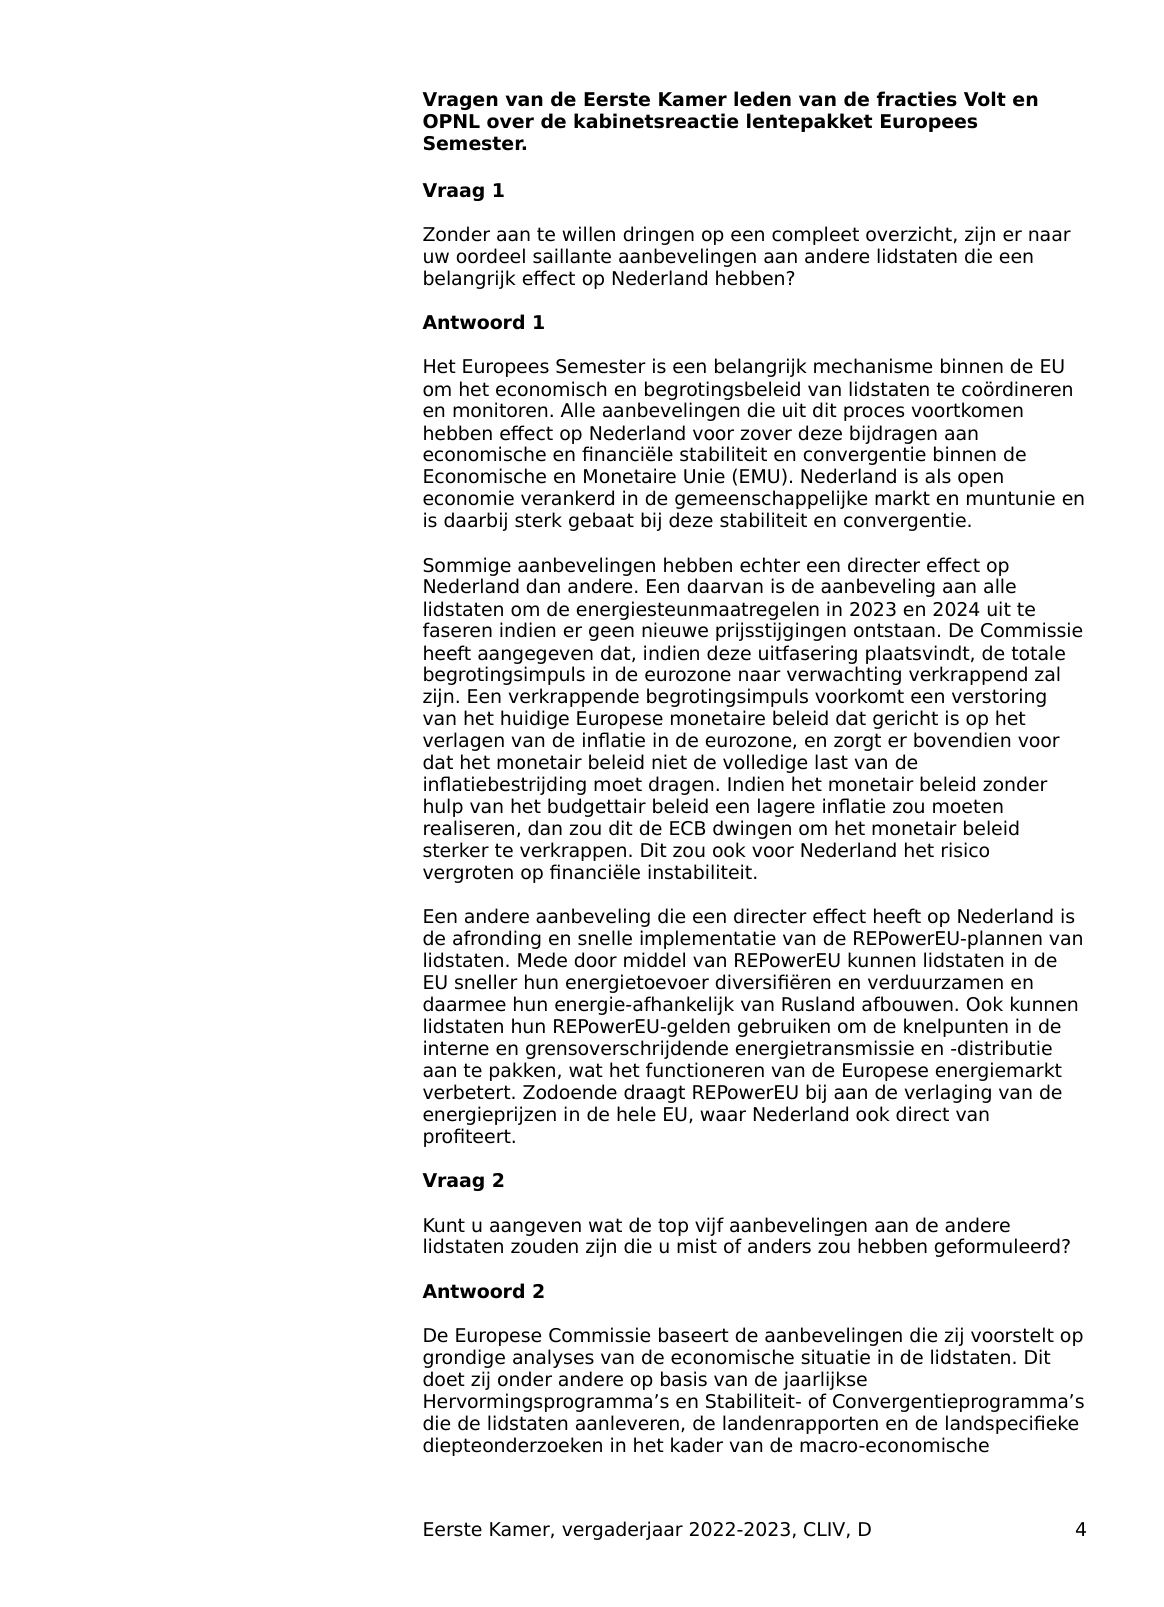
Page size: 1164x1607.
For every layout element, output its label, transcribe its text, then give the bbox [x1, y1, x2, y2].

subtitle Vraag 1 [422, 180, 1087, 202]
text Het Europees Semester is een belangrijk mechanisme binnen de EU om het economisch en begrotingsbeleid van lidstaten te coördineren en monitoren. Alle aanbevelingen die uit dit proces voortkomen hebben effect op Nederland voor zover deze bijdragen aan economische en financiële stabiliteit en convergentie binnen de Economische en Monetaire Unie (EMU). Nederland is als open economie verankerd in de gemeenschappelijke markt en muntunie en is daarbij sterk gebaat bij deze stabiliteit en convergentie. [422, 356, 1087, 532]
subtitle Vragen van de Eerste Kamer leden van de fracties Volt en OPNL over de kabinetsreactie lentepakket Europees Semester. [422, 89, 1087, 155]
text Een andere aanbeveling die een directer effect heeft op Nederland is de afronding en snelle implementatie van de REPowerEU-plannen van lidstaten. Mede door middel van REPowerEU kunnen lidstaten in de EU sneller hun energietoevoer diversifiëren en verduurzamen en daarmee hun energie-afhankelijk van Rusland afbouwen. Ook kunnen lidstaten hun REPowerEU-gelden gebruiken om de knelpunten in de interne en grensoverschrijdende energietransmissie en -distributie aan te pakken, wat het functioneren van de Europese energiemarkt verbetert. Zodoende draagt REPowerEU bij aan de verlaging van de energieprijzen in de hele EU, waar Nederland ook direct van profiteert. [422, 906, 1087, 1148]
text Zonder aan te willen dringen op een compleet overzicht, zijn er naar uw oordeel saillante aanbevelingen aan andere lidstaten die een belangrijk effect op Nederland hebben? [422, 224, 1087, 290]
subtitle Antwoord 1 [422, 312, 1087, 334]
text De Europese Commissie baseert de aanbevelingen die zij voorstelt op grondige analyses van de economische situatie in de lidstaten. Dit doet zij onder andere op basis van de jaarlijkse Hervormingsprogramma’s en Stabiliteit- of Convergentieprogramma’s die de lidstaten aanleveren, de landenrapporten en de landspecifieke diepteonderzoeken in het kader van de macro-economische [422, 1325, 1087, 1457]
subtitle Vraag 2 [422, 1170, 1087, 1192]
text Kunt u aangeven wat de top vijf aanbevelingen aan de andere lidstaten zouden zijn die u mist of anders zou hebben geformuleerd? [422, 1214, 1087, 1258]
text Sommige aanbevelingen hebben echter een directer effect op Nederland dan andere. Een daarvan is de aanbeveling aan alle lidstaten om de energiesteunmaatregelen in 2023 en 2024 uit te faseren indien er geen nieuwe prijsstijgingen ontstaan. De Commissie heeft aangegeven dat, indien deze uitfasering plaatsvindt, de totale begrotingsimpuls in de eurozone naar verwachting verkrappend zal zijn. Een verkrappende begrotingsimpuls voorkomt een verstoring van het huidige Europese monetaire beleid dat gericht is op het verlagen van de inflatie in de eurozone, en zorgt er bovendien voor dat het monetair beleid niet de volledige last van de inflatiebestrijding moet dragen. Indien het monetair beleid zonder hulp van het budgettair beleid een lagere inflatie zou moeten realiseren, dan zou dit de ECB dwingen om het monetair beleid sterker te verkrappen. Dit zou ook voor Nederland het risico vergroten op financiële instabiliteit. [422, 554, 1087, 884]
subtitle Antwoord 2 [422, 1281, 1087, 1303]
